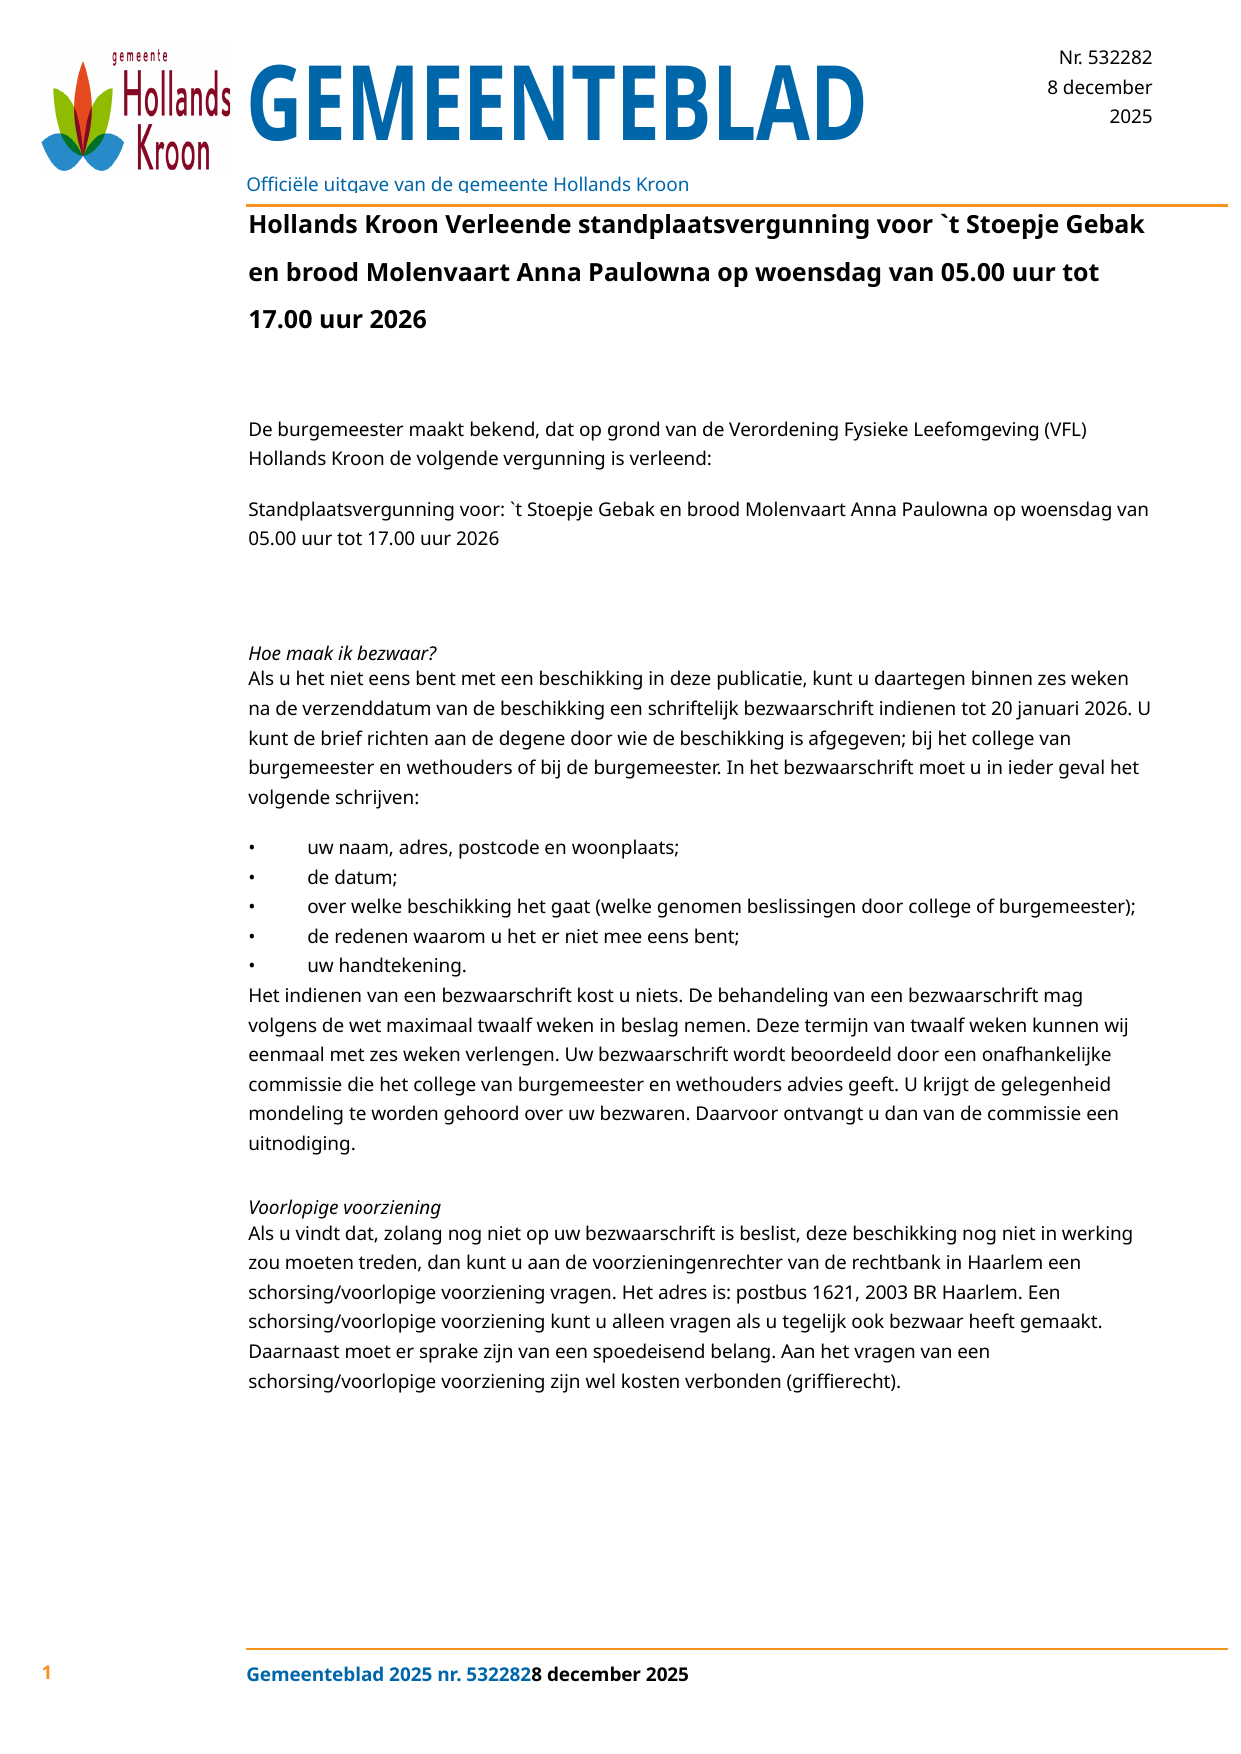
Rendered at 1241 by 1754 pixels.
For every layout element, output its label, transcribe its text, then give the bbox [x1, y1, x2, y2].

text Voorlopige voorziening [248, 1194, 1152, 1220]
list over welke beschikking het gaat (welke genomen beslissingen door college of burgemeester); [248, 893, 1152, 919]
picture [41, 47, 231, 172]
text Standplaatsvergunning voor: `t Stoepje Gebak en brood Molenvaart Anna Paulowna op woensdag van 05.00 uur tot 17.00 uur 2026 [248, 496, 1152, 551]
list uw naam, adres, postcode en woonplaats; [248, 834, 1152, 860]
text Als u vindt dat, zolang nog niet op uw bezwaarschrift is beslist, deze beschikking nog niet in werking zou moeten treden, dan kunt u aan de voorzieningenrechter van de rechtbank in Haarlem een schorsing/voorlopige voorziening vragen. Het adres is: postbus 1621, 2003 BR Haarlem. Een schorsing/voorlopige voorziening kunt u alleen vragen als u tegelijk ook bezwaar heeft gemaakt. Daarnaast moet er sprake zijn van een spoedeisend belang. Aan het vragen van een schorsing/voorlopige voorziening zijn wel kosten verbonden (griffierecht). [248, 1220, 1152, 1393]
text Als u het niet eens bent met een beschikking in deze publicatie, kunt u daartegen binnen zes weken na de verzenddatum van de beschikking een schriftelijk bezwaarschrift indienen tot 20 januari 2026. U kunt de brief richten aan de degene door wie de beschikking is afgegeven; bij het college van burgemeester en wethouders of bij de burgemeester. In het bezwaarschrift moet u in ieder geval het volgende schrijven: [248, 666, 1152, 810]
text Hoe maak ik bezwaar? [248, 640, 1152, 666]
text Het indienen van een bezwaarschrift kost u niets. De behandeling van een bezwaarschrift mag volgens de wet maximaal twaalf weken in beslag nemen. Deze termijn van twaalf weken kunnen wij eenmaal met zes weken verlengen. Uw bezwaarschrift wordt beoordeeld door een onafhankelijke commissie die het college van burgemeester en wethouders advies geeft. U krijgt de gelegenheid mondeling te worden gehoord over uw bezwaren. Daarvoor ontvangt u dan van de commissie een uitnodiging. [248, 982, 1152, 1156]
list uw handtekening. [248, 953, 1152, 978]
list de redenen waarom u het er niet mee eens bent; [248, 923, 1152, 949]
text Hollands Kroon Verleende standplaatsvergunning voor `t Stoepje Gebak en brood Molenvaart Anna Paulowna op woensdag van 05.00 uur tot 17.00 uur 2026 [248, 207, 1152, 336]
list de datum; [248, 864, 1152, 890]
text De burgemeester maakt bekend, dat op grond van de Verordening Fysieke Leefomgeving (VFL) Hollands Kroon de volgende vergunning is verleend: [248, 416, 1152, 471]
